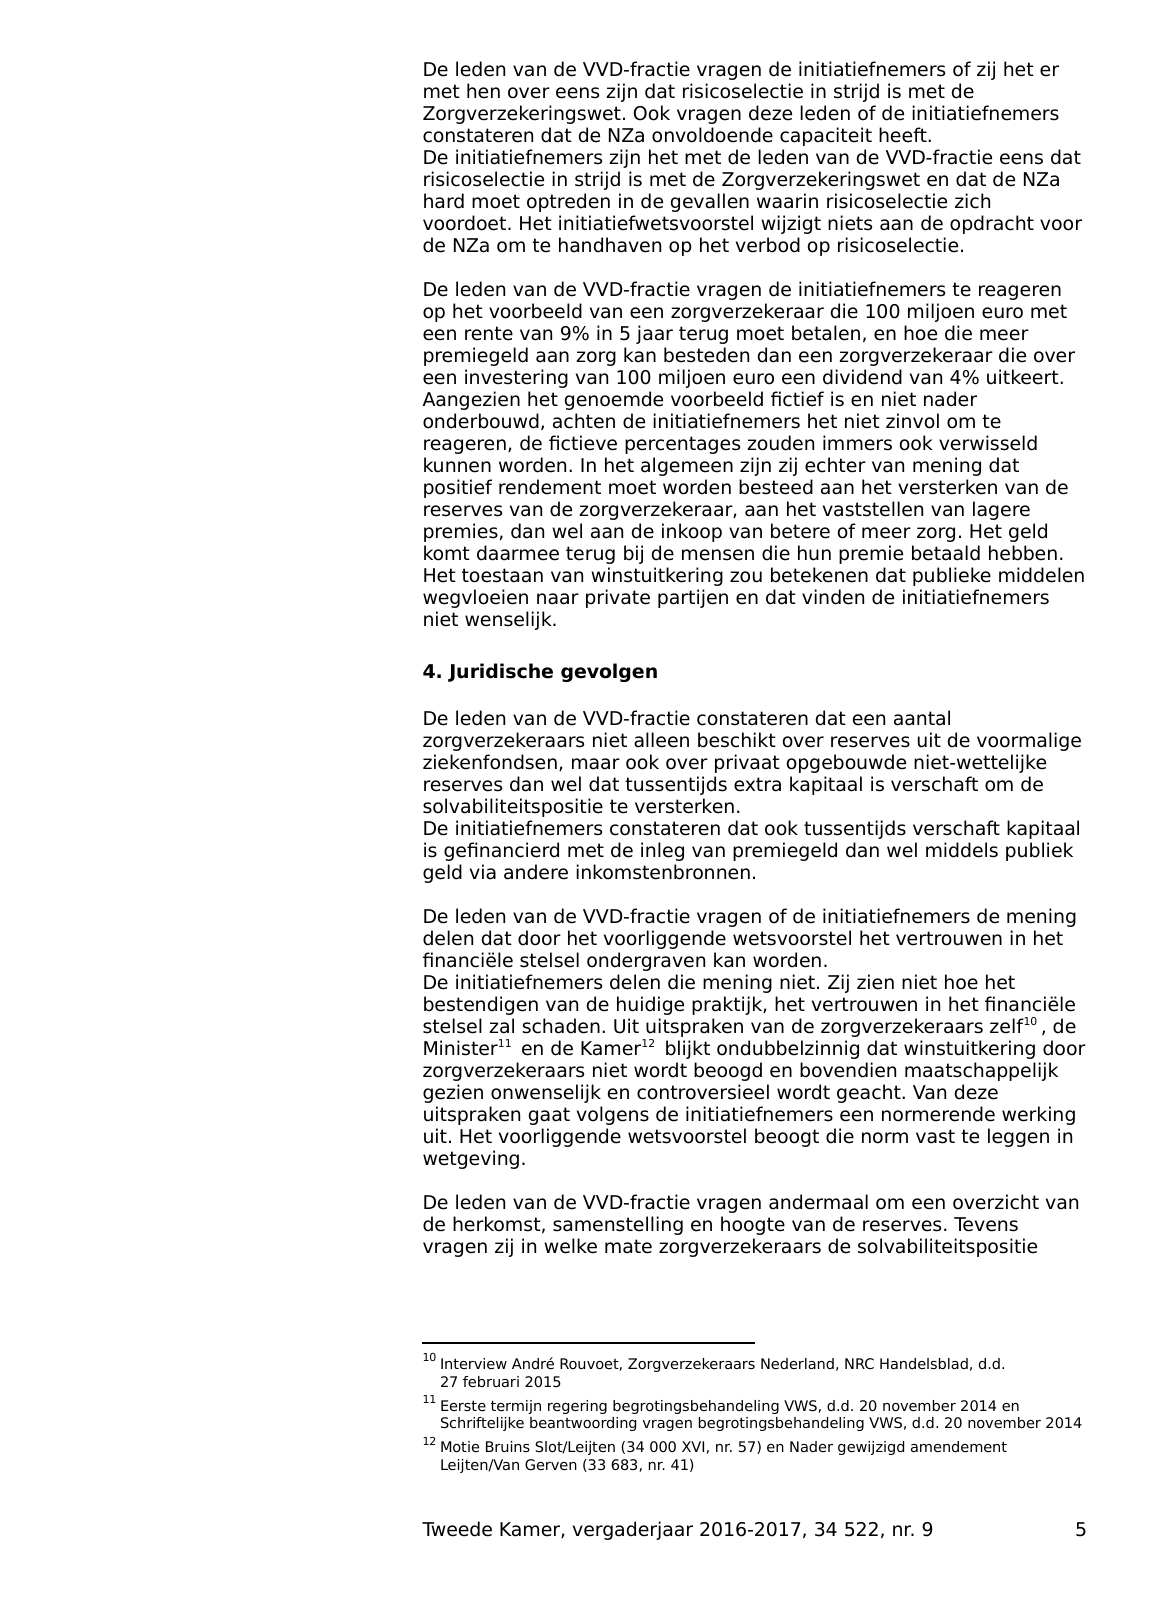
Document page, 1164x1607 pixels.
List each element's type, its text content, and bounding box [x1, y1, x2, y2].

text Eerste termijn regering begrotingsbehandeling VWS, d.d. 20 november 2014 en Schriftelijke beantwoording vragen begrotingsbehandeling VWS, d.d. 20 november 2014 [422, 1393, 1087, 1432]
text De leden van de VVD-fractie vragen of de initiatiefnemers de mening delen dat door het voorliggende wetsvoorstel het vertrouwen in het financiële stelsel ondergraven kan worden. [422, 906, 1087, 972]
text De initiatiefnemers constateren dat ook tussentijds verschaft kapitaal is gefinancierd met de inleg van premiegeld dan wel middels publiek geld via andere inkomstenbronnen. [422, 818, 1087, 883]
text De leden van de VVD-fractie vragen de initiatiefnemers te reageren op het voorbeeld van een zorgverzekeraar die 100 miljoen euro met een rente van 9% in 5 jaar terug moet betalen, en hoe die meer premiegeld aan zorg kan besteden dan een zorgverzekeraar die over een investering van 100 miljoen euro een dividend van 4% uitkeert. [422, 279, 1087, 389]
text De leden van de VVD-fractie vragen de initiatiefnemers of zij het er met hen over eens zijn dat risicoselectie in strijd is met de Zorgverzekeringswet. Ook vragen deze leden of de initiatiefnemers constateren dat de NZa onvoldoende capaciteit heeft. [422, 59, 1087, 147]
text Aangezien het genoemde voorbeeld fictief is en niet nader onderbouwd, achten de initiatiefnemers het niet zinvol om te reageren, de fictieve percentages zouden immers ook verwisseld kunnen worden. In het algemeen zijn zij echter van mening dat positief rendement moet worden besteed aan het versterken van de reserves van de zorgverzekeraar, aan het vaststellen van lagere premies, dan wel aan de inkoop van betere of meer zorg. Het geld komt daarmee terug bij de mensen die hun premie betaald hebben. Het toestaan van winstuitkering zou betekenen dat publieke middelen wegvloeien naar private partijen en dat vinden de initiatiefnemers niet wenselijk. [422, 389, 1087, 631]
text De leden van de VVD-fractie constateren dat een aantal zorgverzekeraars niet alleen beschikt over reserves uit de voormalige ziekenfondsen, maar ook over privaat opgebouwde niet-wettelijke reserves dan wel dat tussentijds extra kapitaal is verschaft om de solvabiliteitspositie te versterken. [422, 708, 1087, 818]
text Interview André Rouvoet, Zorgverzekeraars Nederland, NRC Handelsblad, d.d. 27 februari 2015 [422, 1352, 1087, 1391]
text De initiatiefnemers delen die mening niet. Zij zien niet hoe het bestendigen van de huidige praktijk, het vertrouwen in het financiële stelsel zal schaden. Uit uitspraken van de zorgverzekeraars zelf, de Minister en de Kamer blijkt ondubbelzinnig dat winstuitkering door zorgverzekeraars niet wordt beoogd en bovendien maatschappelijk gezien onwenselijk en controversieel wordt geacht. Van deze uitspraken gaat volgens de initiatiefnemers een normerende werking uit. Het voorliggende wetsvoorstel beoogt die norm vast te leggen in wetgeving. [422, 972, 1087, 1169]
subtitle 4. Juridische gevolgen [422, 661, 1087, 683]
text De initiatiefnemers zijn het met de leden van de VVD-fractie eens dat risicoselectie in strijd is met de Zorgverzekeringswet en dat de NZa hard moet optreden in de gevallen waarin risicoselectie zich voordoet. Het initiatiefwetsvoorstel wijzigt niets aan de opdracht voor de NZa om te handhaven op het verbod op risicoselectie. [422, 147, 1087, 257]
text De leden van de VVD-fractie vragen andermaal om een overzicht van de herkomst, samenstelling en hoogte van de reserves. Tevens vragen zij in welke mate zorgverzekeraars de solvabiliteitspositie [422, 1192, 1087, 1258]
text Motie Bruins Slot/Leijten (34 000 XVI, nr. 57) en Nader gewijzigd amendement Leijten/Van Gerven (33 683, nr. 41) [422, 1435, 1087, 1474]
